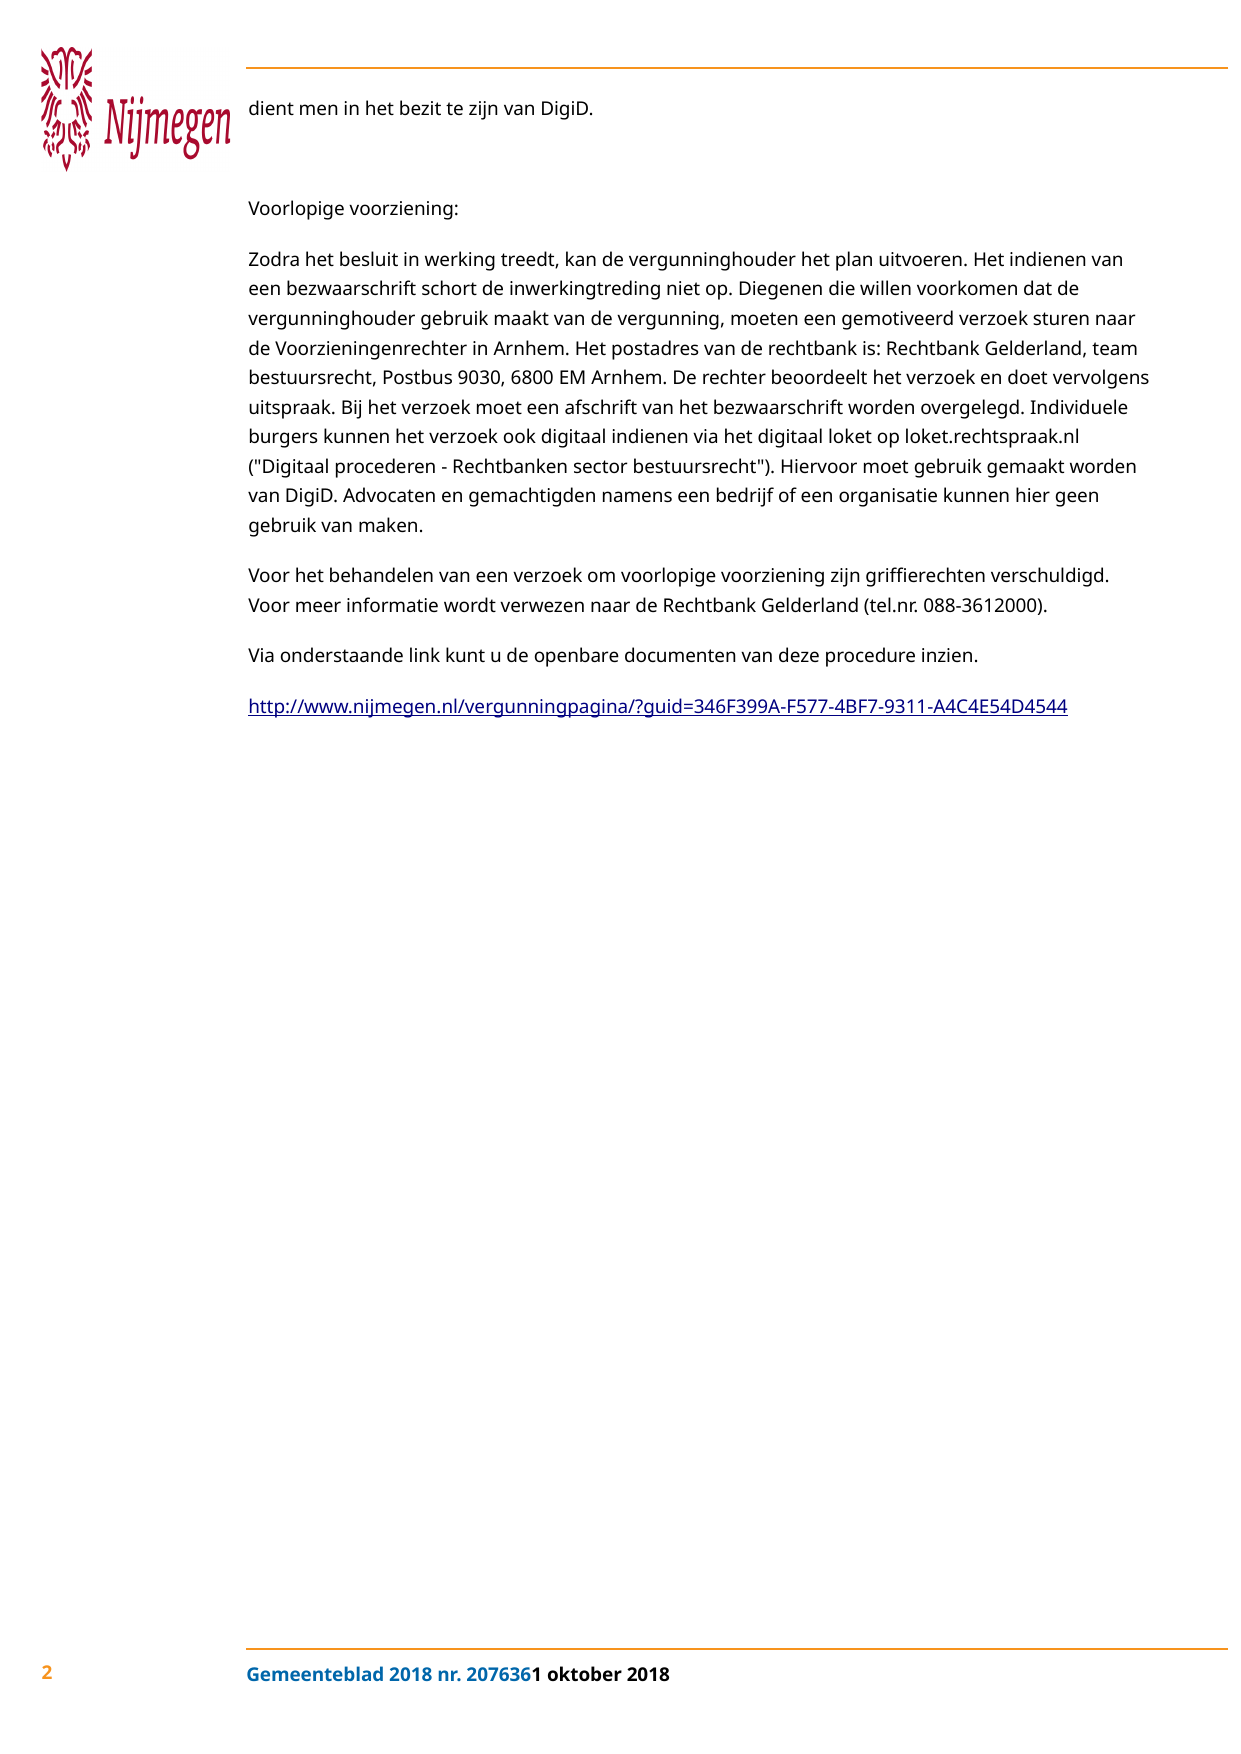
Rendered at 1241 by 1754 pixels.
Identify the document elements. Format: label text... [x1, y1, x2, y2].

text Voor het behandelen van een verzoek om voorlopige voorziening zijn griffierechten verschuldigd. Voor meer informatie wordt verwezen naar de Rechtbank Gelderland (tel.nr. 088-3612000). [248, 563, 1152, 618]
text Voorlopige voorziening: [248, 196, 1152, 221]
text Zodra het besluit in werking treedt, kan de vergunninghouder het plan uitvoeren. Het indienen van een bezwaarschrift schort de inwerkingtreding niet op. Diegenen die willen voorkomen dat de vergunninghouder gebruik maakt van de vergunning, moeten een gemotiveerd verzoek sturen naar de Voorzieningenrechter in Arnhem. Het postadres van de rechtbank is: Rechtbank Gelderland, team bestuursrecht, Postbus 9030, 6800 EM Arnhem. De rechter beoordeelt het verzoek en doet vervolgens uitspraak. Bij het verzoek moet een afschrift van het bezwaarschrift worden overgelegd. Individuele burgers kunnen het verzoek ook digitaal indienen via het digitaal loket op loket.rechtspraak.nl ("Digitaal procederen - Rechtbanken sector bestuursrecht"). Hiervoor moet gebruik gemaakt worden van DigiD. Advocaten en gemachtigden namens een bedrijf of een organisatie kunnen hier geen gebruik van maken. [248, 246, 1152, 538]
text http://www.nijmegen.nl/vergunningpagina/?guid=346F399A-F577-4BF7-9311-A4C4E54D4544 [248, 693, 1152, 719]
text Via onderstaande link kunt u de openbare documenten van deze procedure inzien. [248, 643, 1152, 668]
picture [41, 47, 231, 172]
text dient men in het bezit te zijn van DigiD. [248, 95, 1152, 121]
